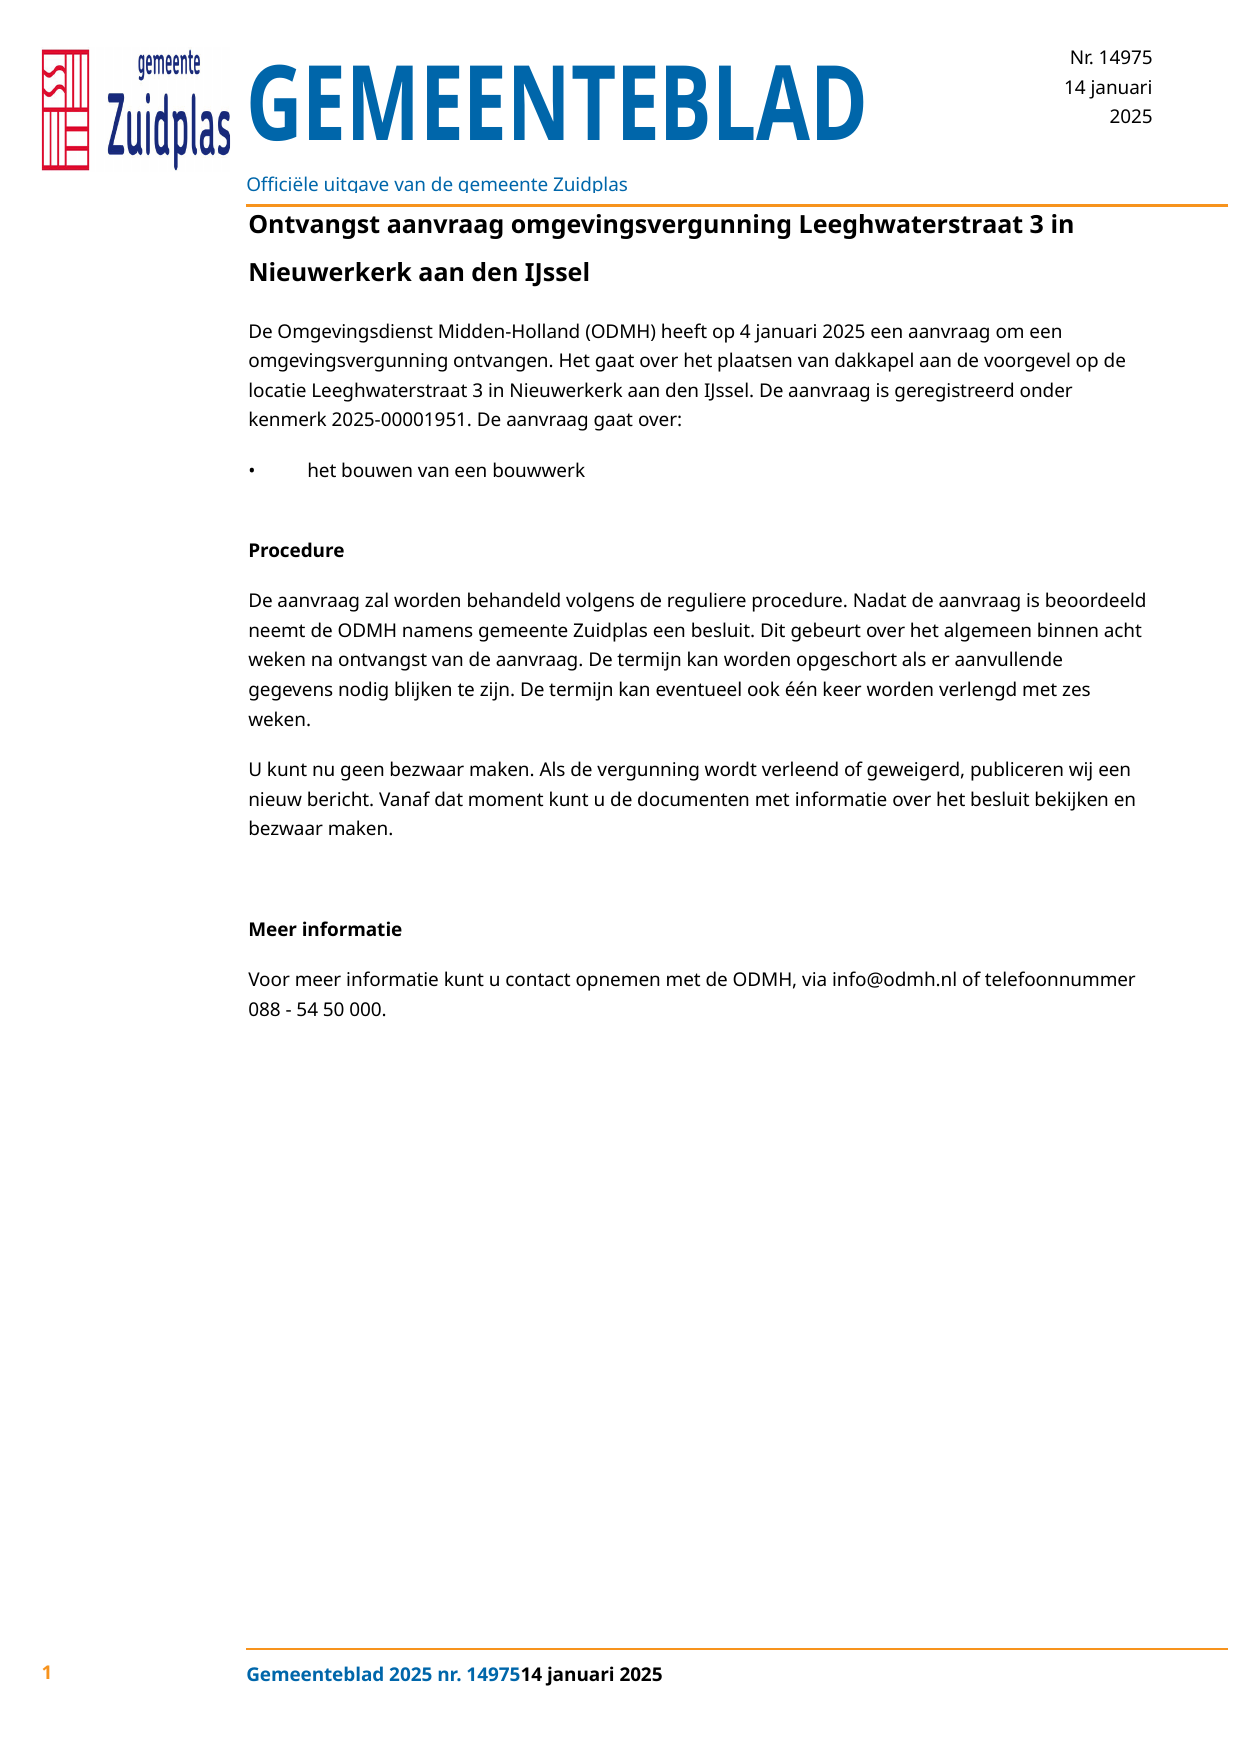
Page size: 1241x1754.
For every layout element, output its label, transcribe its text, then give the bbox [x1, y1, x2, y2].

text U kunt nu geen bezwaar maken. Als de vergunning wordt verleend of geweigerd, publiceren wij een nieuw bericht. Vanaf dat moment kunt u de documenten met informatie over het besluit bekijken en bezwaar maken. [248, 756, 1152, 841]
text Voor meer informatie kunt u contact opnemen met de ODMH, via info@odmh.nl of telefoonnummer 088 - 54 50 000. [248, 967, 1152, 1022]
text Procedure [248, 537, 1152, 563]
text De aanvraag zal worden behandeld volgens de reguliere procedure. Nadat de aanvraag is beoordeeld neemt de ODMH namens gemeente Zuidplas een besluit. Dit gebeurt over het algemeen binnen acht weken na ontvangst van de aanvraag. De termijn kan worden opgeschort als er aanvullende gegevens nodig blijken te zijn. De termijn kan eventueel ook één keer worden verlengd met zes weken. [248, 587, 1152, 732]
picture [41, 47, 231, 172]
text Meer informatie [248, 916, 1152, 942]
text De Omgevingsdienst Midden-Holland (ODMH) heeft op 4 januari 2025 een aanvraag om een omgevingsvergunning ontvangen. Het gaat over het plaatsen van dakkapel aan de voorgevel op de locatie Leeghwaterstraat 3 in Nieuwerkerk aan den IJssel. De aanvraag is geregistreerd onder kenmerk 2025-00001951. De aanvraag gaat over: [248, 318, 1152, 432]
list het bouwen van een bouwwerk [248, 457, 1152, 483]
text Ontvangst aanvraag omgevingsvergunning Leeghwaterstraat 3 in Nieuwerkerk aan den IJssel [248, 207, 1152, 288]
